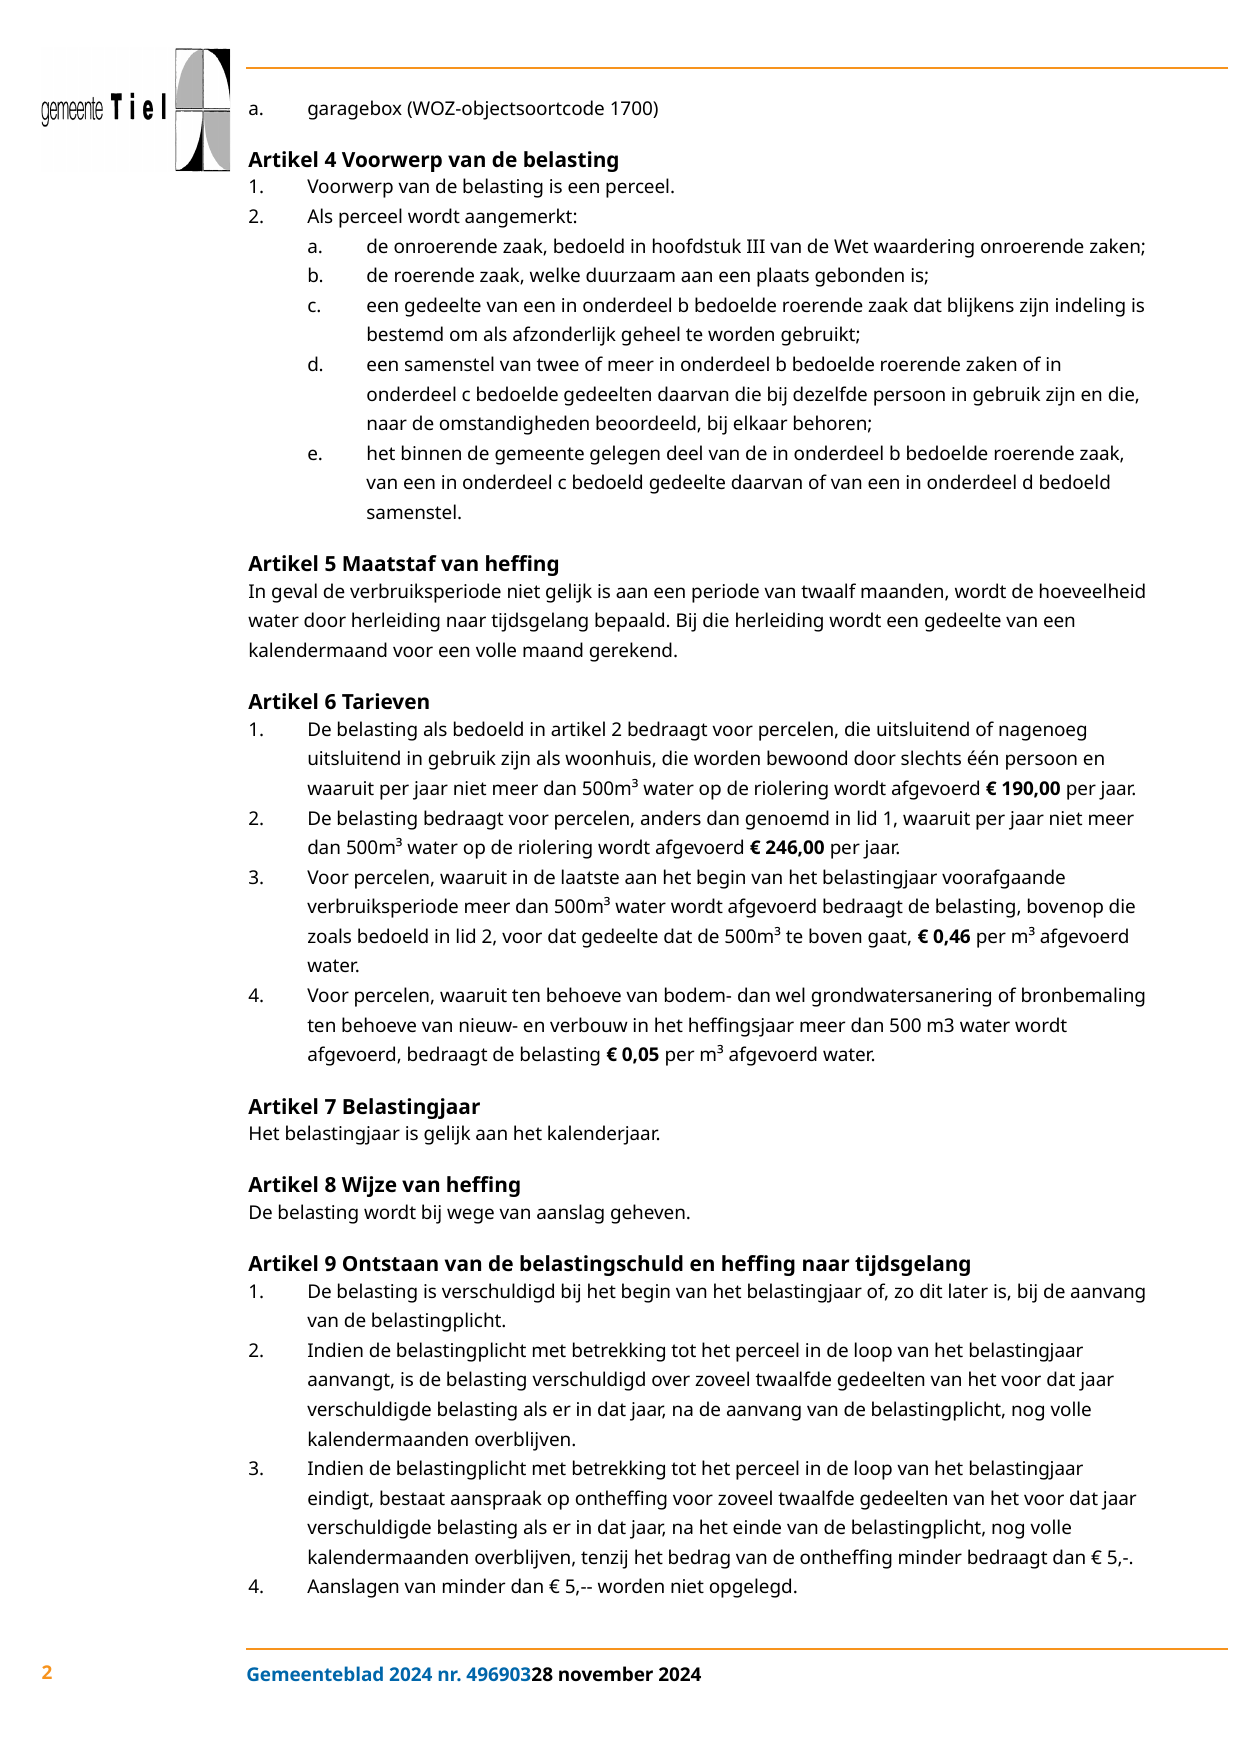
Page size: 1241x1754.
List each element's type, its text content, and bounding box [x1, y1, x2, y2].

list Als perceel wordt aangemerkt: [248, 203, 1152, 229]
list een samenstel van twee of meer in onderdeel b bedoelde roerende zaken of in onderdeel c bedoelde gedeelten daarvan die bij dezelfde persoon in gebruik zijn en die, naar de omstandigheden beoordeeld, bij elkaar behoren; [307, 351, 1152, 436]
text Het belastingjaar is gelijk aan het kalenderjaar. [248, 1120, 1152, 1146]
list de roerende zaak, welke duurzaam aan een plaats gebonden is; [307, 262, 1152, 288]
list garagebox (WOZ-objectsoortcode 1700) [248, 95, 1152, 121]
list Voor percelen, waaruit ten behoeve van bodem- dan wel grondwatersanering of bronbemaling ten behoeve van nieuw- en verbouw in het heffingsjaar meer dan 500 m3 water wordt afgevoerd, bedraagt de belasting € 0,05 per m³ afgevoerd water. [248, 982, 1152, 1067]
list Voorwerp van de belasting is een perceel. [248, 174, 1152, 199]
list De belasting als bedoeld in artikel 2 bedraagt voor percelen, die uitsluitend of nagenoeg uitsluitend in gebruik zijn als woonhuis, die worden bewoond door slechts één persoon en waaruit per jaar niet meer dan 500m³ water op de riolering wordt afgevoerd € 190,00 per jaar. [248, 716, 1152, 801]
text Artikel 6 Tarieven [248, 687, 1152, 716]
text Artikel 9 Ontstaan van de belastingschuld en heffing naar tijdsgelang [248, 1249, 1152, 1278]
list een gedeelte van een in onderdeel b bedoelde roerende zaak dat blijkens zijn indeling is bestemd om als afzonderlijk geheel te worden gebruikt; [307, 292, 1152, 347]
list Indien de belastingplicht met betrekking tot het perceel in de loop van het belastingjaar aanvangt, is de belasting verschuldigd over zoveel twaalfde gedeelten van het voor dat jaar verschuldigde belasting als er in dat jaar, na de aanvang van de belastingplicht, nog volle kalendermaanden overblijven. [248, 1337, 1152, 1452]
list De belasting is verschuldigd bij het begin van het belastingjaar of, zo dit later is, bij de aanvang van de belastingplicht. [248, 1278, 1152, 1333]
list Indien de belastingplicht met betrekking tot het perceel in de loop van het belastingjaar eindigt, bestaat aanspraak op ontheffing voor zoveel twaalfde gedeelten van het voor dat jaar verschuldigde belasting als er in dat jaar, na het einde van de belastingplicht, nog volle kalendermaanden overblijven, tenzij het bedrag van de ontheffing minder bedraagt dan € 5,-. [248, 1455, 1152, 1570]
list Voor percelen, waaruit in de laatste aan het begin van het belastingjaar voorafgaande verbruiksperiode meer dan 500m³ water wordt afgevoerd bedraagt de belasting, bovenop die zoals bedoeld in lid 2, voor dat gedeelte dat de 500m³ te boven gaat, € 0,46 per m³ afgevoerd water. [248, 864, 1152, 978]
list het binnen de gemeente gelegen deel van de in onderdeel b bedoelde roerende zaak, van een in onderdeel c bedoeld gedeelte daarvan of van een in onderdeel d bedoeld samenstel. [307, 440, 1152, 525]
list Aanslagen van minder dan € 5,-- worden niet opgelegd. [248, 1574, 1152, 1599]
text Artikel 8 Wijze van heffing [248, 1171, 1152, 1199]
text Artikel 7 Belastingjaar [248, 1092, 1152, 1120]
text Artikel 4 Voorwerp van de belasting [248, 145, 1152, 174]
text In geval de verbruiksperiode niet gelijk is aan een periode van twaalf maanden, wordt de hoeveelheid water door herleiding naar tijdsgelang bepaald. Bij die herleiding wordt een gedeelte van een kalendermaand voor een volle maand gerekend. [248, 578, 1152, 663]
text De belasting wordt bij wege van aanslag geheven. [248, 1199, 1152, 1225]
list de onroerende zaak, bedoeld in hoofdstuk III van de Wet waardering onroerende zaken; [307, 233, 1152, 258]
list De belasting bedraagt voor percelen, anders dan genoemd in lid 1, waaruit per jaar niet meer dan 500m³ water op de riolering wordt afgevoerd € 246,00 per jaar. [248, 805, 1152, 860]
picture [41, 47, 231, 172]
text Artikel 5 Maatstaf van heffing [248, 549, 1152, 578]
